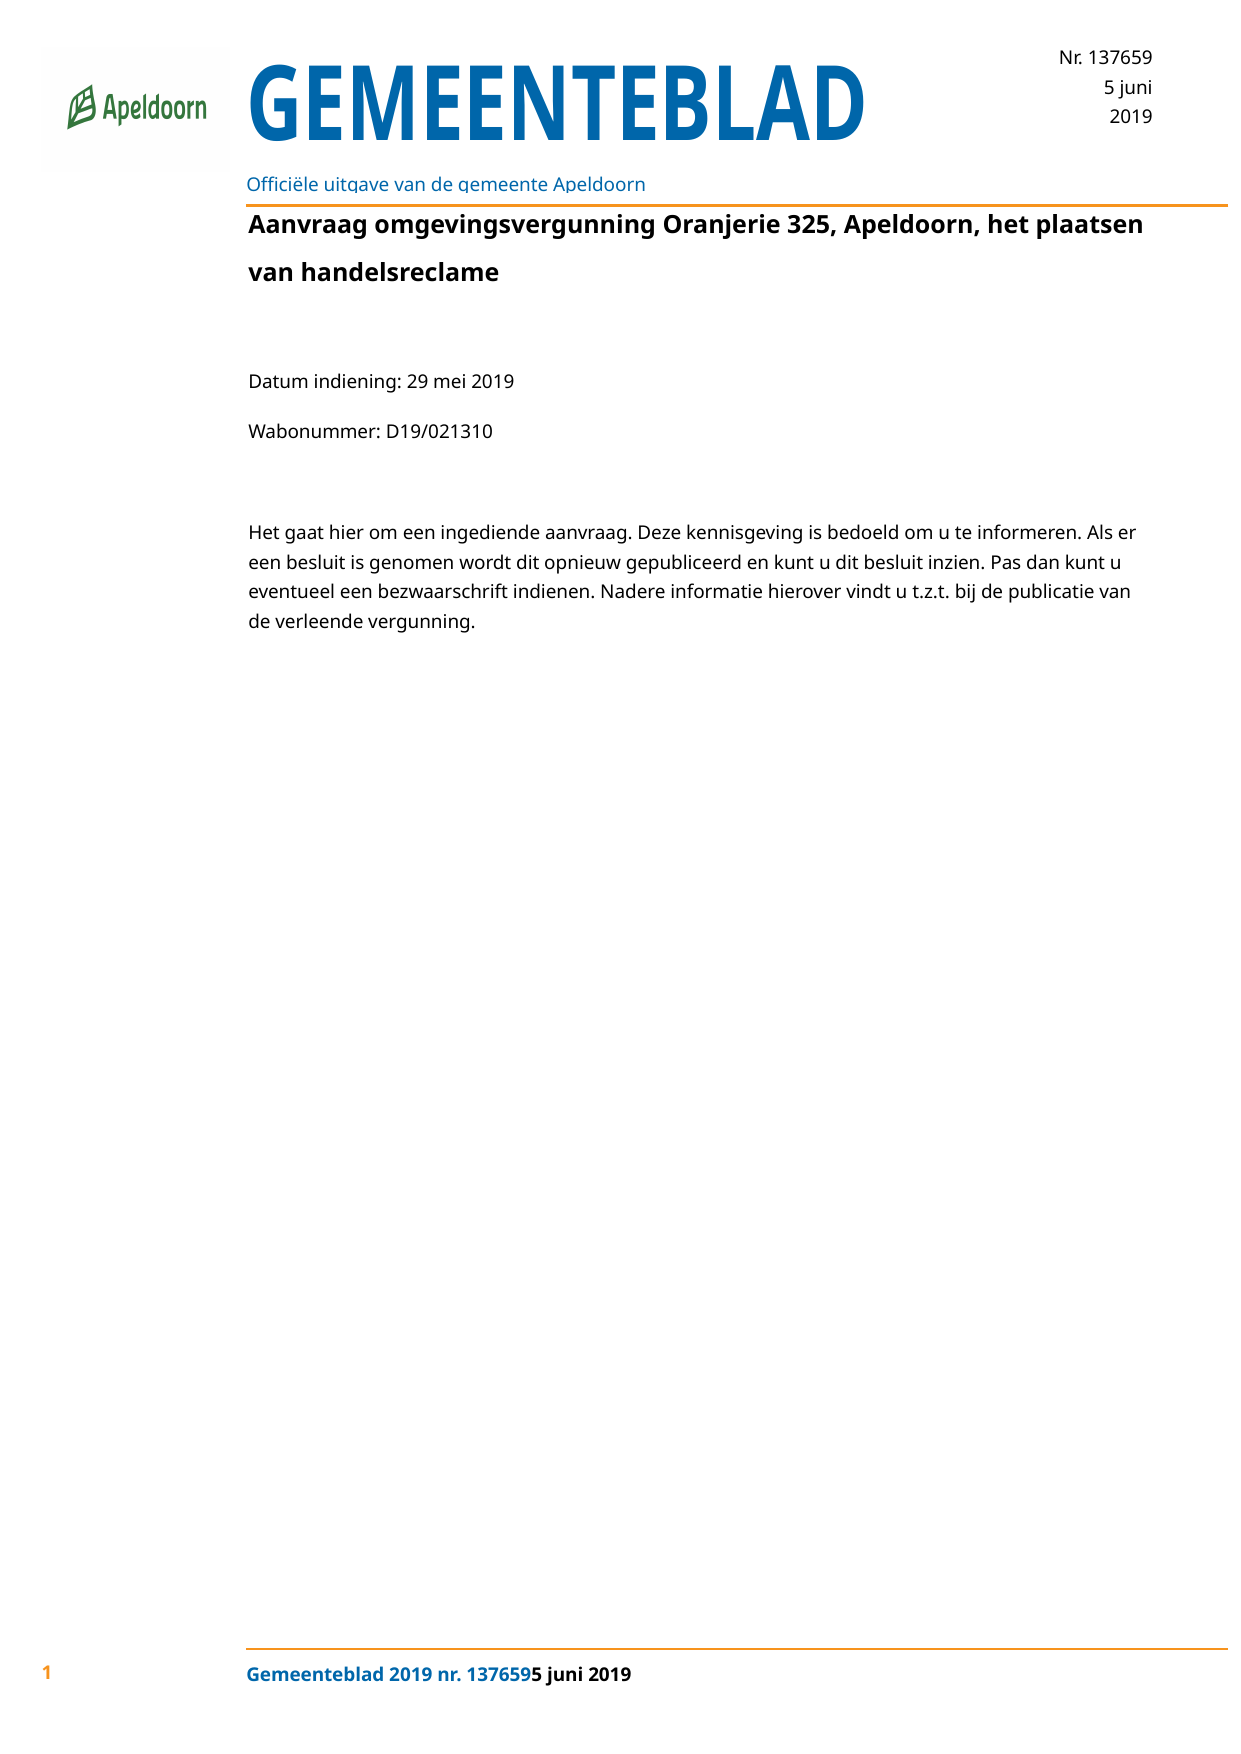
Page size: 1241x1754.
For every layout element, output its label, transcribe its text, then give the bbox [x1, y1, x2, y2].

text Aanvraag omgevingsvergunning Oranjerie 325, Apeldoorn, het plaatsen van handelsreclame [248, 207, 1152, 288]
text Het gaat hier om een ingediende aanvraag. Deze kennisgeving is bedoeld om u te informeren. Als er een besluit is genomen wordt dit opnieuw gepubliceerd en kunt u dit besluit inzien. Pas dan kunt u eventueel een bezwaarschrift indienen. Nadere informatie hierover vindt u t.z.t. bij de publicatie van de verleende vergunning. [248, 519, 1152, 634]
text Wabonummer: D19/021310 [248, 419, 1152, 444]
text Datum indiening: 29 mei 2019 [248, 368, 1152, 394]
picture [41, 47, 231, 172]
